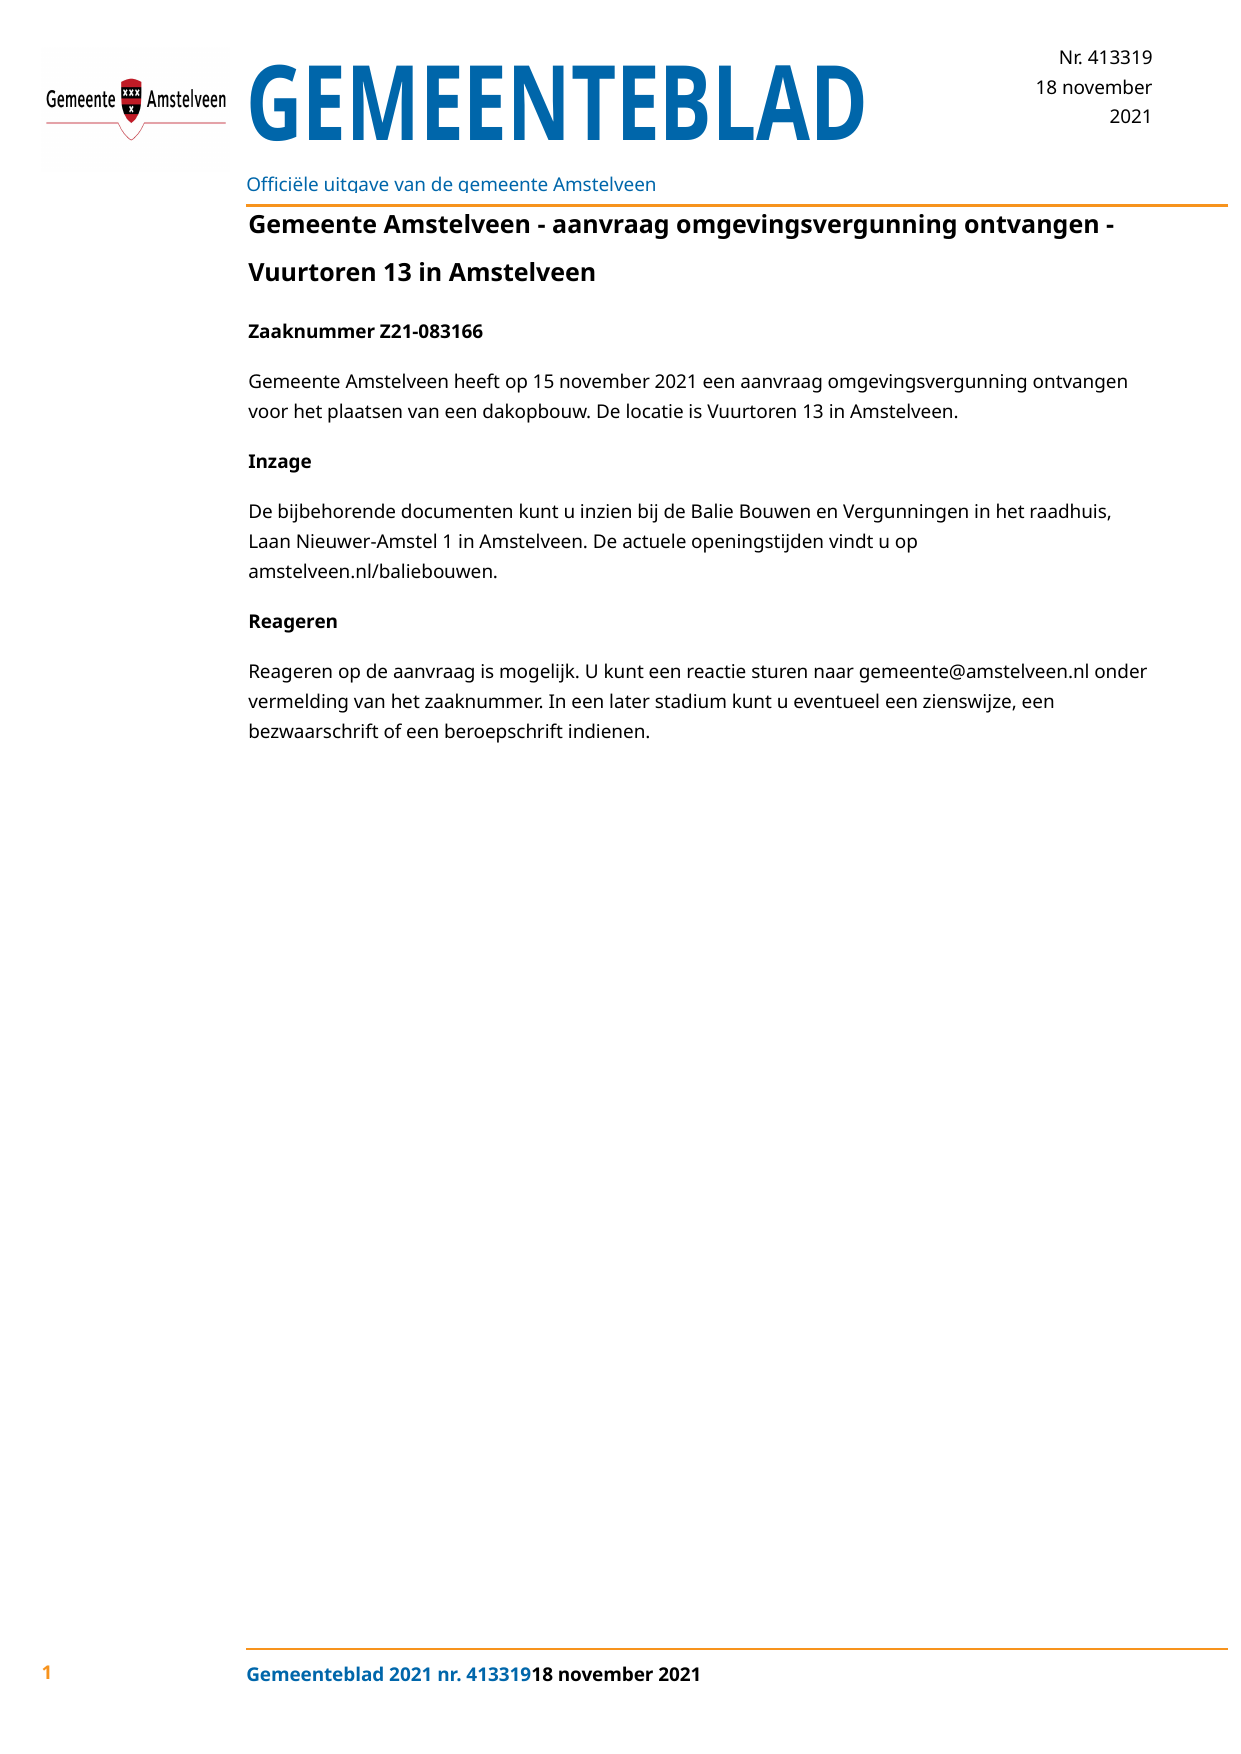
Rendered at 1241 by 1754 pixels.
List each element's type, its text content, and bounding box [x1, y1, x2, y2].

text De bijbehorende documenten kunt u inzien bij de Balie Bouwen en Vergunningen in het raadhuis, Laan Nieuwer-Amstel 1 in Amstelveen. De actuele openingstijden vindt u op amstelveen.nl/baliebouwen. [248, 499, 1152, 584]
text Reageren [248, 608, 1152, 634]
text Gemeente Amstelveen - aanvraag omgevingsvergunning ontvangen - Vuurtoren 13 in Amstelveen [248, 207, 1152, 288]
text Reageren op de aanvraag is mogelijk. U kunt een reactie sturen naar gemeente@amstelveen.nl onder vermelding van het zaaknummer. In een later stadium kunt u eventueel een zienswijze, een bezwaarschrift of een beroepschrift indienen. [248, 659, 1152, 744]
text Gemeente Amstelveen heeft op 15 november 2021 een aanvraag omgevingsvergunning ontvangen voor het plaatsen van een dakopbouw. De locatie is Vuurtoren 13 in Amstelveen. [248, 368, 1152, 424]
text Zaaknummer Z21-083166 [248, 318, 1152, 344]
picture [41, 47, 231, 172]
text Inzage [248, 448, 1152, 474]
